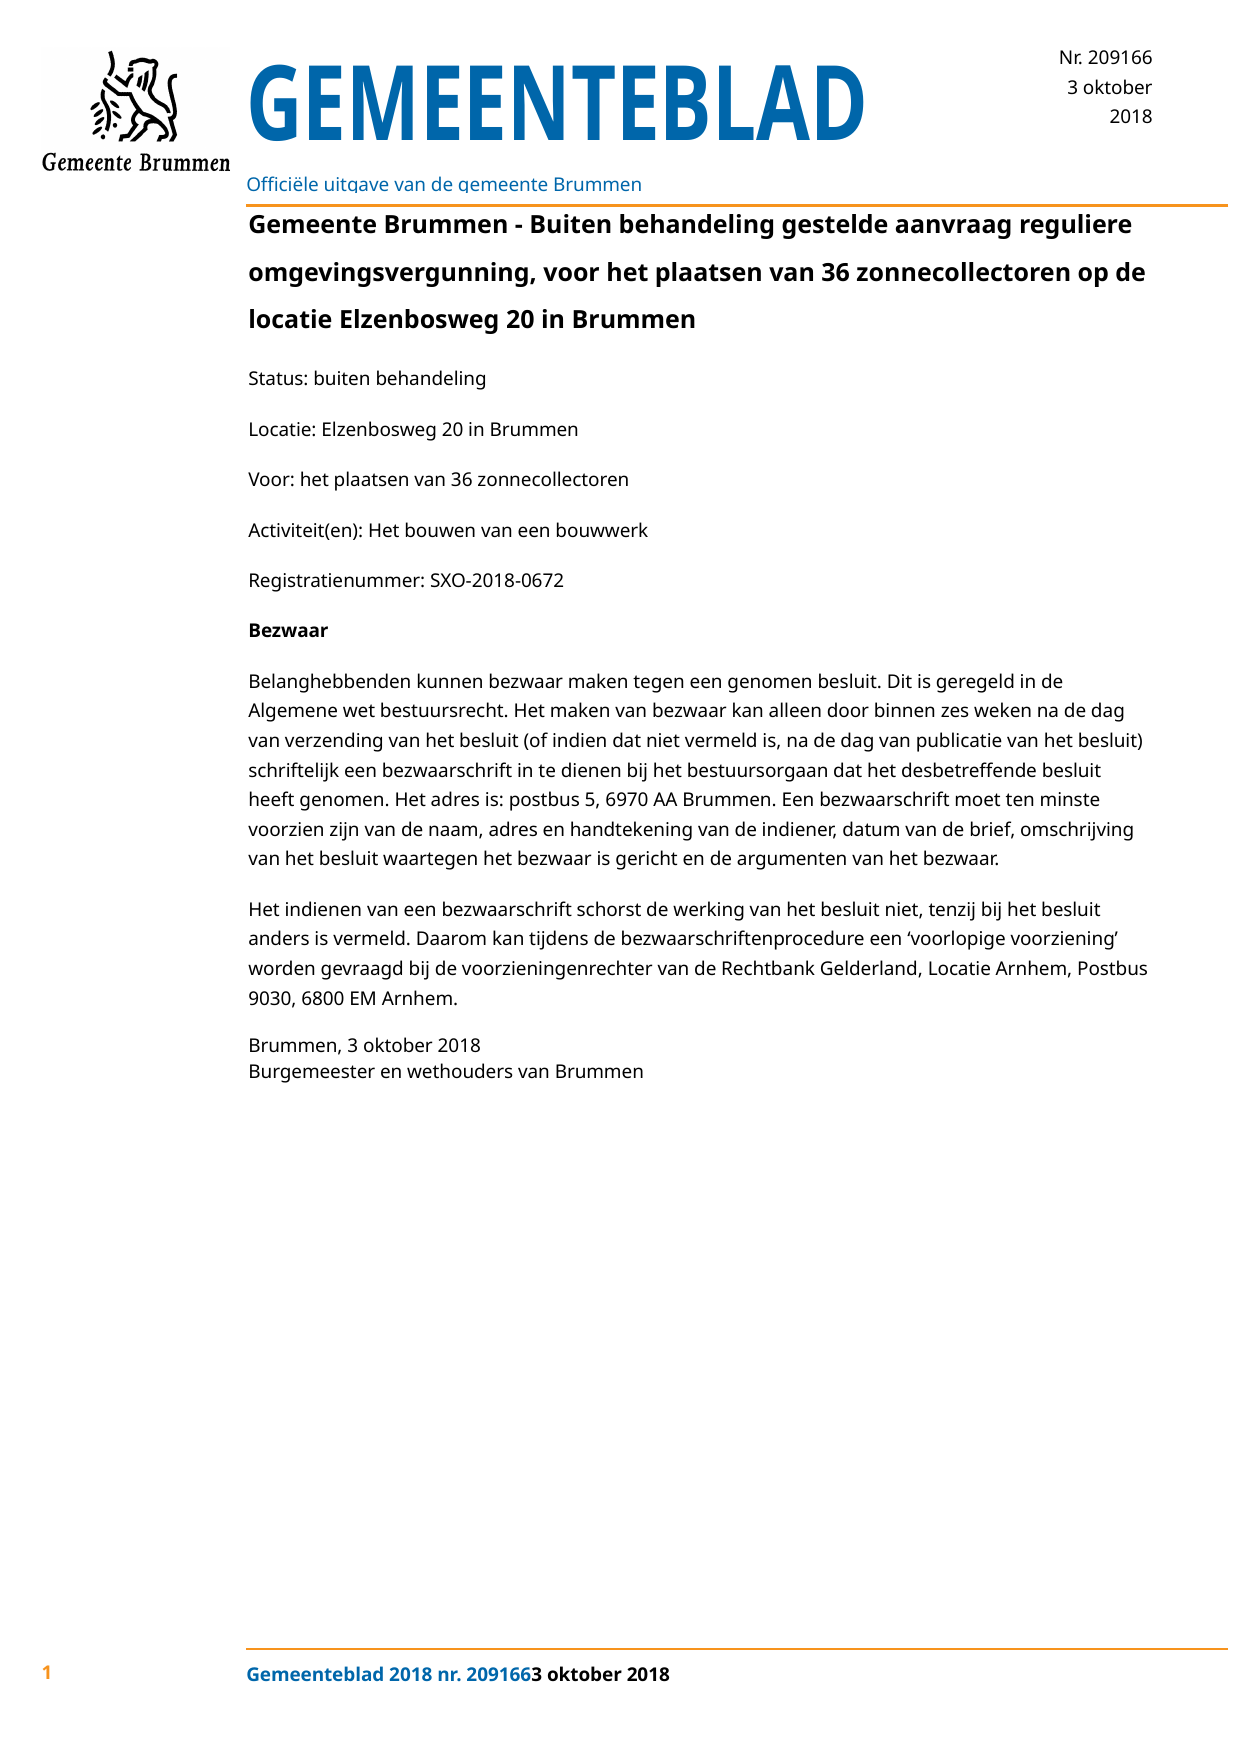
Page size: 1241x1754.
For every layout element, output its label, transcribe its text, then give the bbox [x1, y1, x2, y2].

text Voor: het plaatsen van 36 zonnecollectoren [248, 466, 1152, 492]
text Brummen, 3 oktober 2018 [248, 1032, 1152, 1058]
text Gemeente Brummen - Buiten behandeling gestelde aanvraag reguliere omgevingsvergunning, voor het plaatsen van 36 zonnecollectoren op de locatie Elzenbosweg 20 in Brummen [248, 207, 1152, 336]
text Registratienummer: SXO-2018-0672 [248, 567, 1152, 593]
text Status: buiten behandeling [248, 366, 1152, 391]
picture [41, 47, 231, 172]
text Activiteit(en): Het bouwen van een bouwwerk [248, 517, 1152, 542]
text Locatie: Elzenbosweg 20 in Brummen [248, 416, 1152, 442]
text Het indienen van een bezwaarschrift schorst de werking van het besluit niet, tenzij bij het besluit anders is vermeld. Daarom kan tijdens de bezwaarschriftenprocedure een ‘voorlopige voorziening’ worden gevraagd bij de voorzieningenrechter van de Rechtbank Gelderland, Locatie Arnhem, Postbus 9030, 6800 EM Arnhem. [248, 896, 1152, 1010]
text Burgemeester en wethouders van Brummen [248, 1058, 1152, 1084]
text Belanghebbenden kunnen bezwaar maken tegen een genomen besluit. Dit is geregeld in de Algemene wet bestuursrecht. Het maken van bezwaar kan alleen door binnen zes weken na de dag van verzending van het besluit (of indien dat niet vermeld is, na de dag van publicatie van het besluit) schriftelijk een bezwaarschrift in te dienen bij het bestuursorgaan dat het desbetreffende besluit heeft genomen. Het adres is: postbus 5, 6970 AA Brummen. Een bezwaarschrift moet ten minste voorzien zijn van de naam, adres en handtekening van de indiener, datum van de brief, omschrijving van het besluit waartegen het bezwaar is gericht en de argumenten van het bezwaar. [248, 668, 1152, 871]
text Bezwaar [248, 618, 1152, 643]
